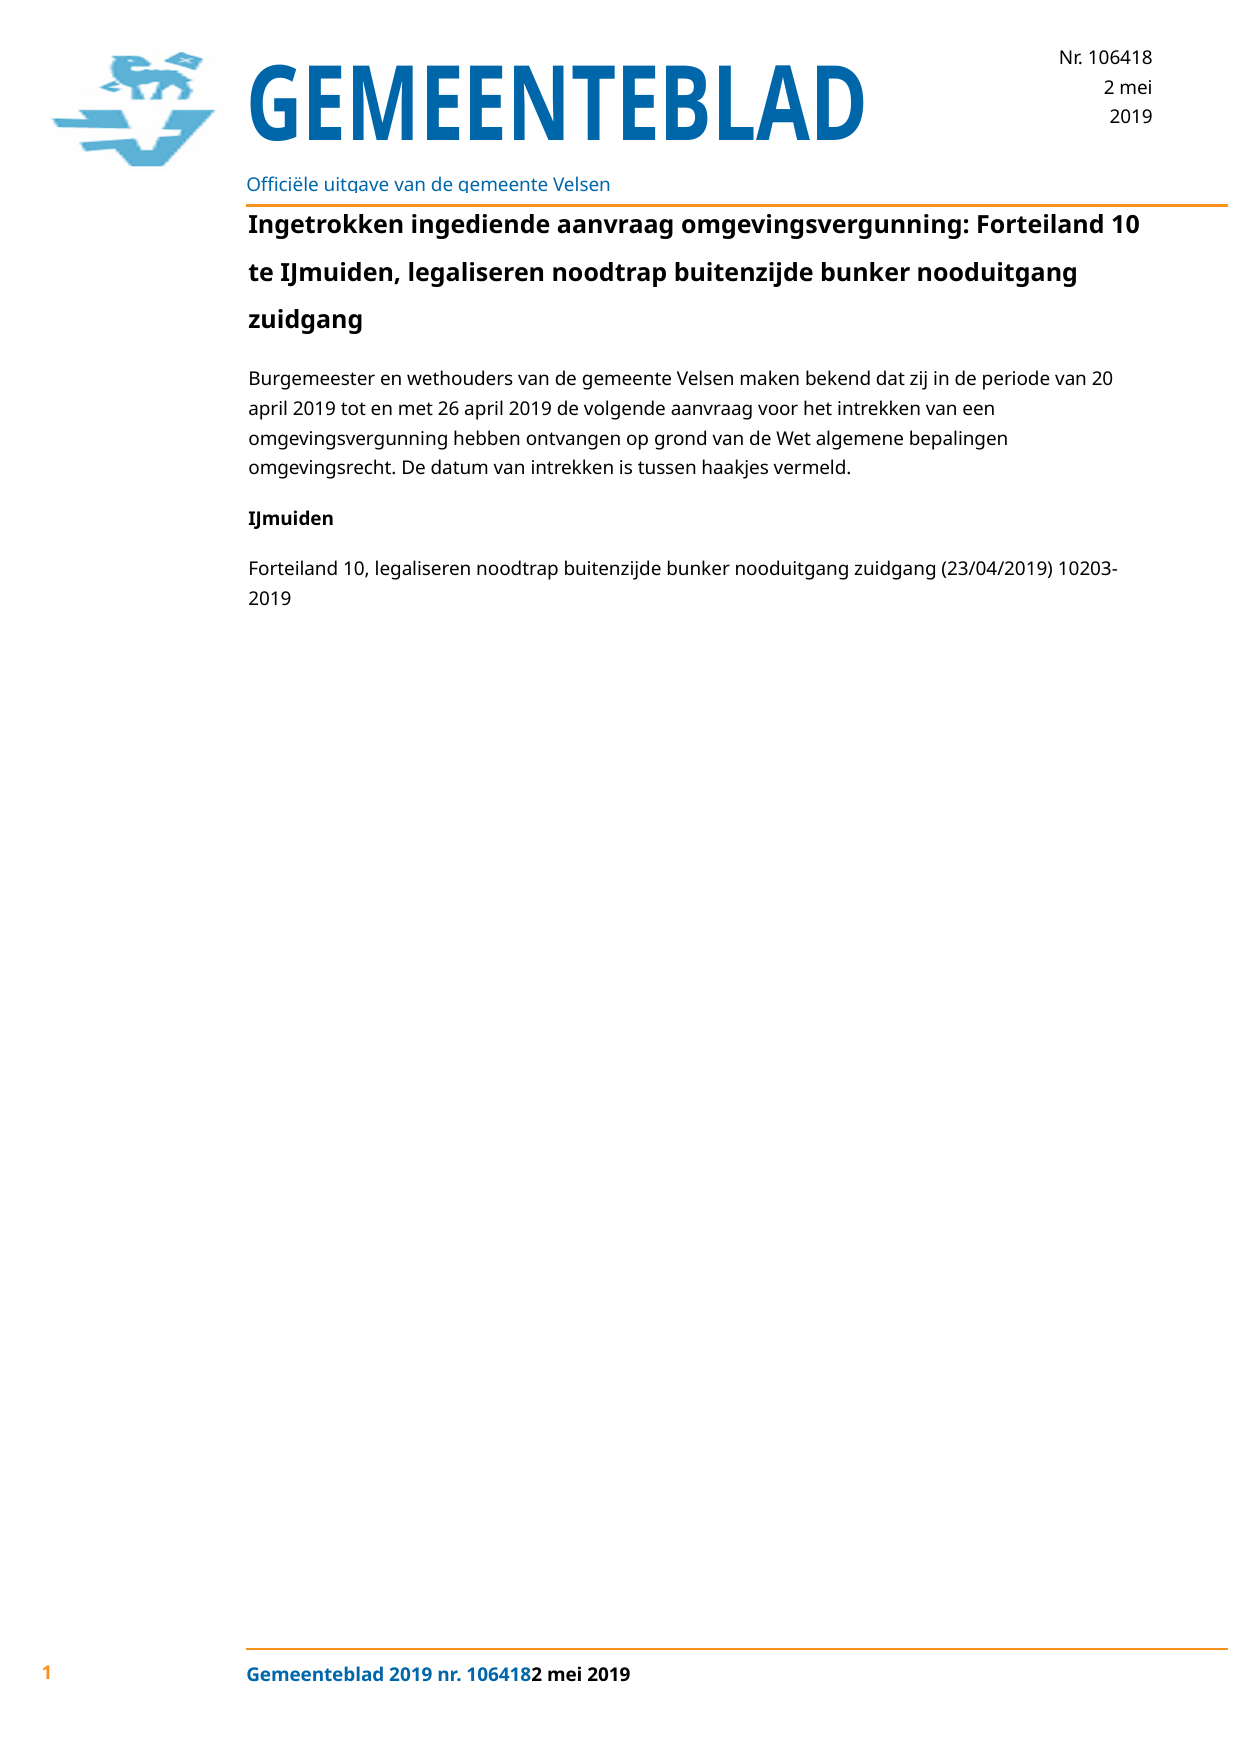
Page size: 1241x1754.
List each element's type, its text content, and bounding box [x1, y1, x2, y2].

text Ingetrokken ingediende aanvraag omgevingsvergunning: Forteiland 10 te IJmuiden, legaliseren noodtrap buitenzijde bunker nooduitgang zuidgang [248, 207, 1152, 336]
text IJmuiden [248, 505, 1152, 530]
text Forteiland 10, legaliseren noodtrap buitenzijde bunker nooduitgang zuidgang (23/04/2019) 10203-2019 [248, 555, 1152, 610]
text Burgemeester en wethouders van de gemeente Velsen maken bekend dat zij in de periode van 20 april 2019 tot en met 26 april 2019 de volgende aanvraag voor het intrekken van een omgevingsvergunning hebben ontvangen op grond van de Wet algemene bepalingen omgevingsrecht. De datum van intrekken is tussen haakjes vermeld. [248, 366, 1152, 480]
picture [41, 47, 231, 172]
